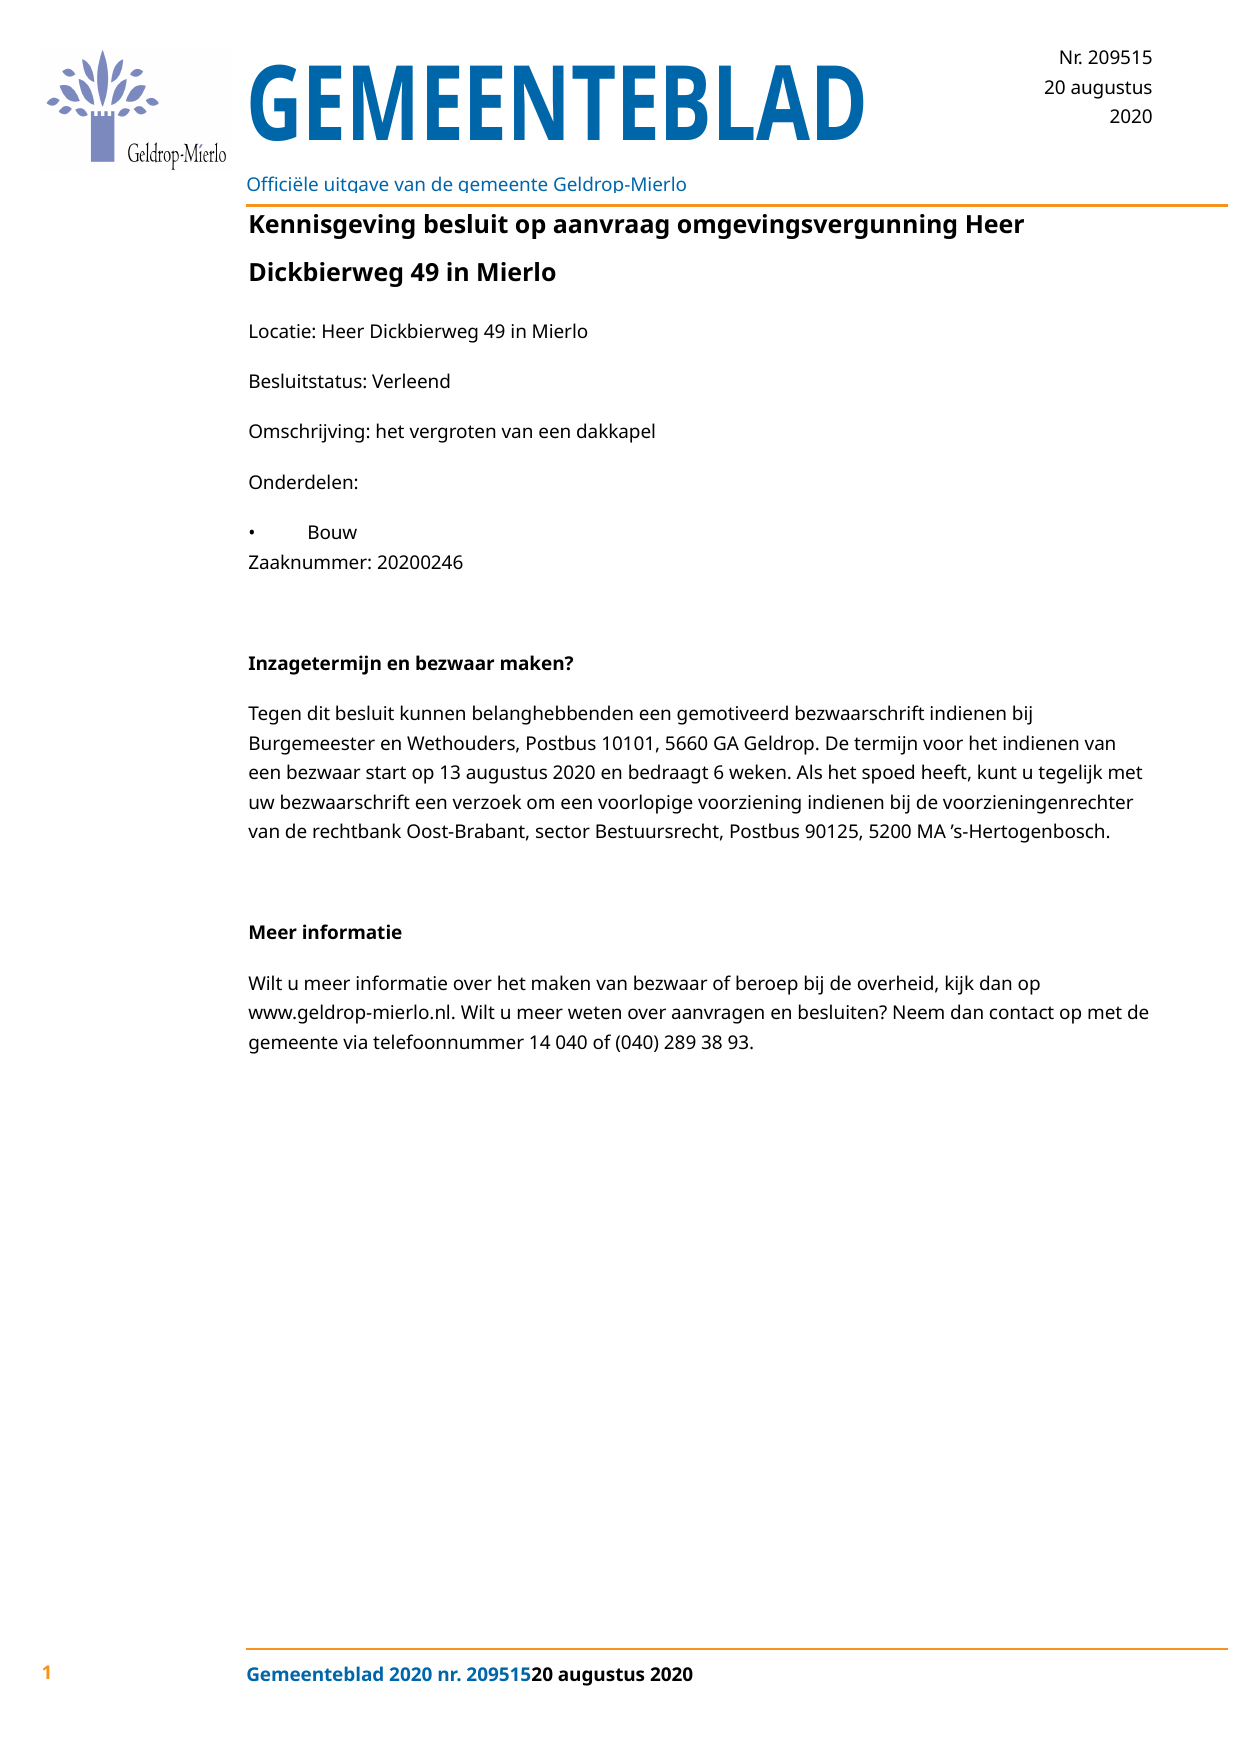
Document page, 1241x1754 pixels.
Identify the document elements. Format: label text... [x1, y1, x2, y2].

text Omschrijving: het vergroten van een dakkapel [248, 419, 1152, 444]
text Wilt u meer informatie over het maken van bezwaar of beroep bij de overheid, kijk dan op www.geldrop-mierlo.nl. Wilt u meer weten over aanvragen en besluiten? Neem dan contact op met de gemeente via telefoonnummer 14 040 of (040) 289 38 93. [248, 970, 1152, 1055]
text Kennisgeving besluit op aanvraag omgevingsvergunning Heer Dickbierweg 49 in Mierlo [248, 207, 1152, 288]
text Meer informatie [248, 919, 1152, 945]
text Tegen dit besluit kunnen belanghebbenden een gemotiveerd bezwaarschrift indienen bij Burgemeester en Wethouders, Postbus 10101, 5660 GA Geldrop. De termijn voor het indienen van een bezwaar start op 13 augustus 2020 en bedraagt 6 weken. Als het spoed heeft, kunt u tegelijk met uw bezwaarschrift een verzoek om een voorlopige voorziening indienen bij de voorzieningenrechter van de rechtbank Oost-Brabant, sector Bestuursrecht, Postbus 90125, 5200 MA ’s-Hertogenbosch. [248, 700, 1152, 844]
text Zaaknummer: 20200246 [248, 549, 1152, 575]
text Inzagetermijn en bezwaar maken? [248, 650, 1152, 676]
text Locatie: Heer Dickbierweg 49 in Mierlo [248, 318, 1152, 344]
text Onderdelen: [248, 469, 1152, 495]
list Bouw [248, 519, 1152, 545]
picture [41, 47, 231, 172]
text Besluitstatus: Verleend [248, 368, 1152, 394]
